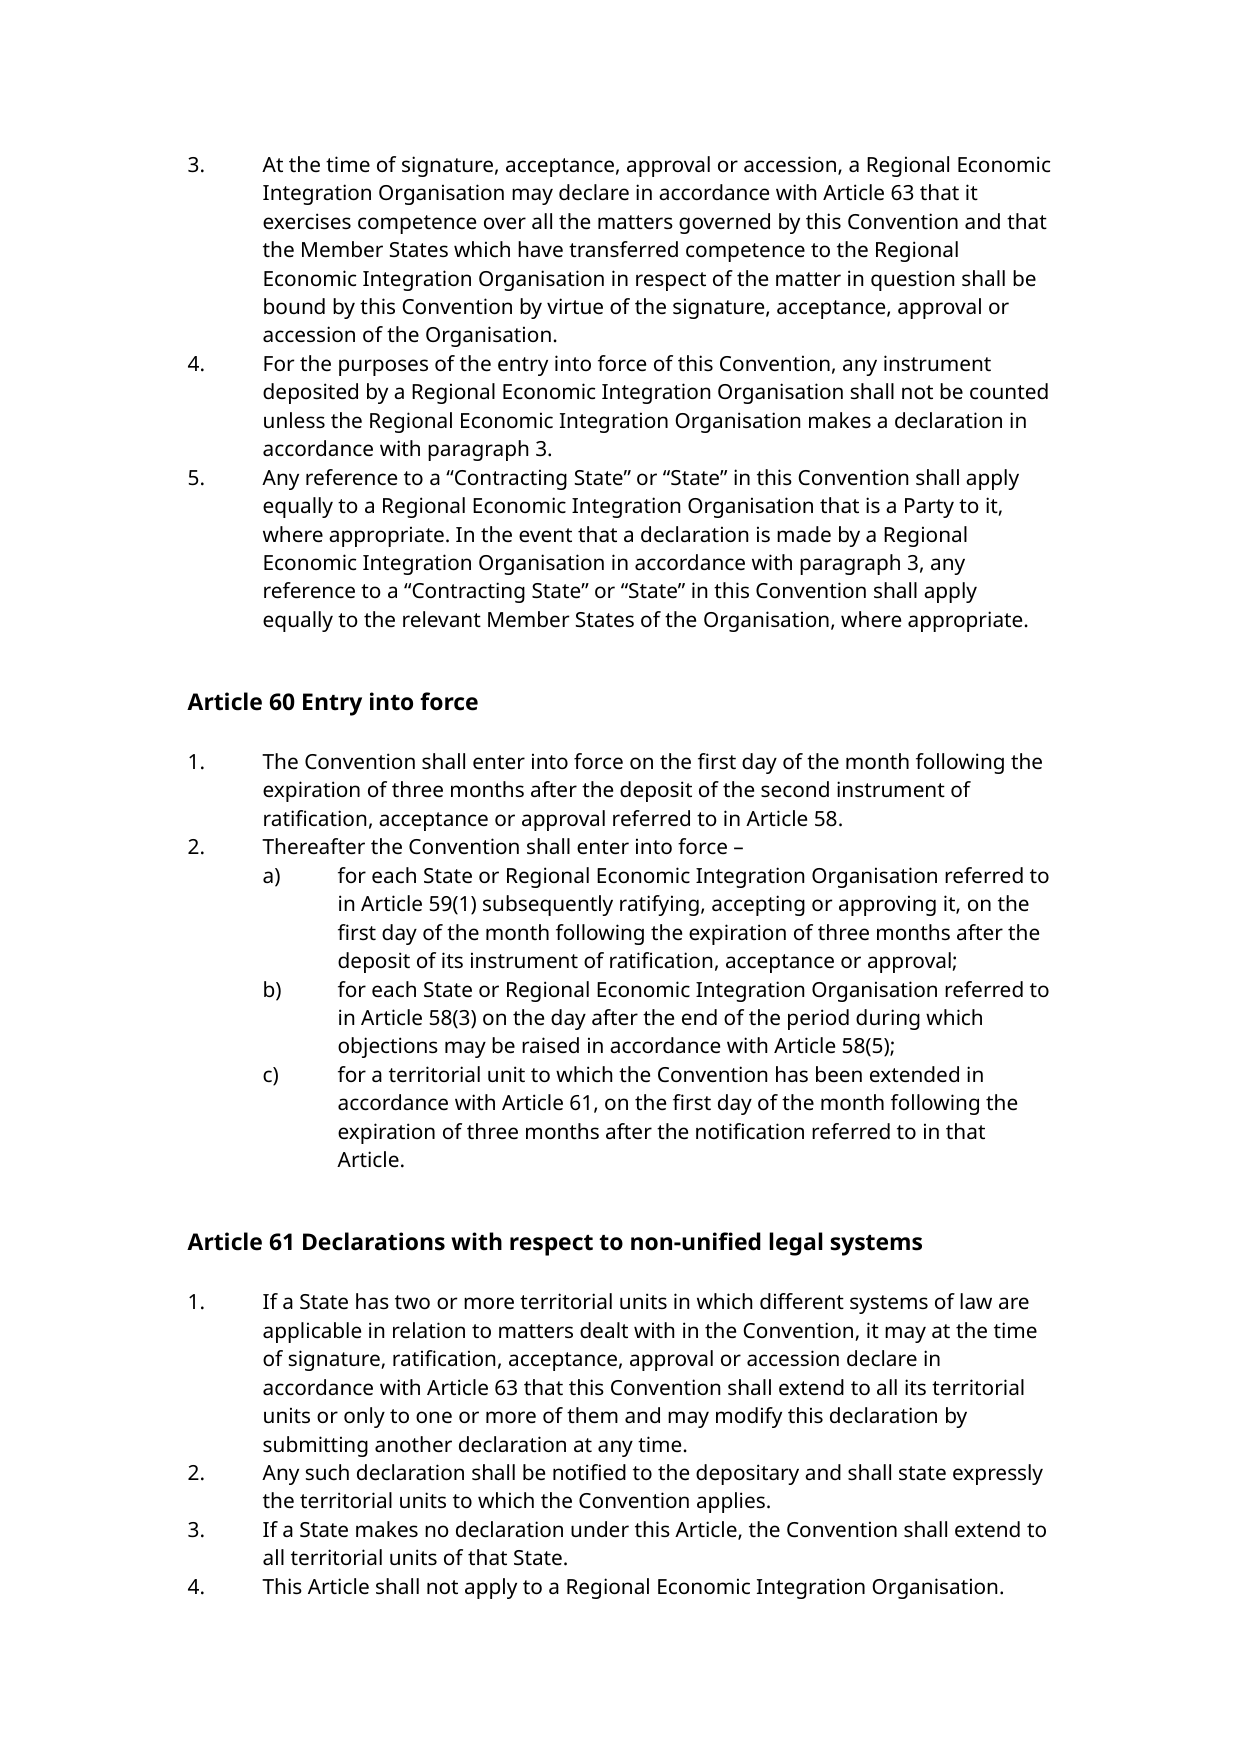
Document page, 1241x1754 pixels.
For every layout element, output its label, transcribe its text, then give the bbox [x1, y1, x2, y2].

list If a State makes no declaration under this Article, the Convention shall extend to all territorial units of that State. [187, 1515, 1053, 1572]
list Any such declaration shall be notified to the depositary and shall state expressly the territorial units to which the Convention applies. [187, 1458, 1053, 1515]
list Thereafter the Convention shall enter into force – [187, 832, 1053, 861]
list This Article shall not apply to a Regional Economic Integration Organisation. [187, 1572, 1053, 1600]
list for a territorial unit to which the Convention has been extended in accordance with Article 61, on the first day of the month following the expiration of three months after the notification referred to in that Article. [262, 1060, 1053, 1174]
list The Convention shall enter into force on the first day of the month following the expiration of three months after the deposit of the second instrument of ratification, acceptance or approval referred to in Article 58. [187, 747, 1053, 832]
list for each State or Regional Economic Integration Organisation referred to in Article 59(1) subsequently ratifying, accepting or approving it, on the first day of the month following the expiration of three months after the deposit of its instrument of ratification, acceptance or approval; [262, 861, 1053, 975]
list If a State has two or more territorial units in which different systems of law are applicable in relation to matters dealt with in the Convention, it may at the time of signature, ratification, acceptance, approval or accession declare in accordance with Article 63 that this Convention shall extend to all its territorial units or only to one or more of them and may modify this declaration by submitting another declaration at any time. [187, 1287, 1053, 1458]
subtitle Article 61 Declarations with respect to non-unified legal systems [187, 1226, 1053, 1257]
list for each State or Regional Economic Integration Organisation referred to in Article 58(3) on the day after the end of the period during which objections may be raised in accordance with Article 58(5); [262, 975, 1053, 1060]
list Any reference to a “Contracting State” or “State” in this Convention shall apply equally to a Regional Economic Integration Organisation that is a Party to it, where appropriate. In the event that a declaration is made by a Regional Economic Integration Organisation in accordance with paragraph 3, any reference to a “Contracting State” or “State” in this Convention shall apply equally to the relevant Member States of the Organisation, where appropriate. [187, 463, 1053, 633]
list At the time of signature, acceptance, approval or accession, a Regional Economic Integration Organisation may declare in accordance with Article 63 that it exercises competence over all the matters governed by this Convention and that the Member States which have transferred competence to the Regional Economic Integration Organisation in respect of the matter in question shall be bound by this Convention by virtue of the signature, acceptance, approval or accession of the Organisation. [187, 150, 1053, 349]
list For the purposes of the entry into force of this Convention, any instrument deposited by a Regional Economic Integration Organisation shall not be counted unless the Regional Economic Integration Organisation makes a declaration in accordance with paragraph 3. [187, 349, 1053, 463]
subtitle Article 60 Entry into force [187, 686, 1053, 717]
